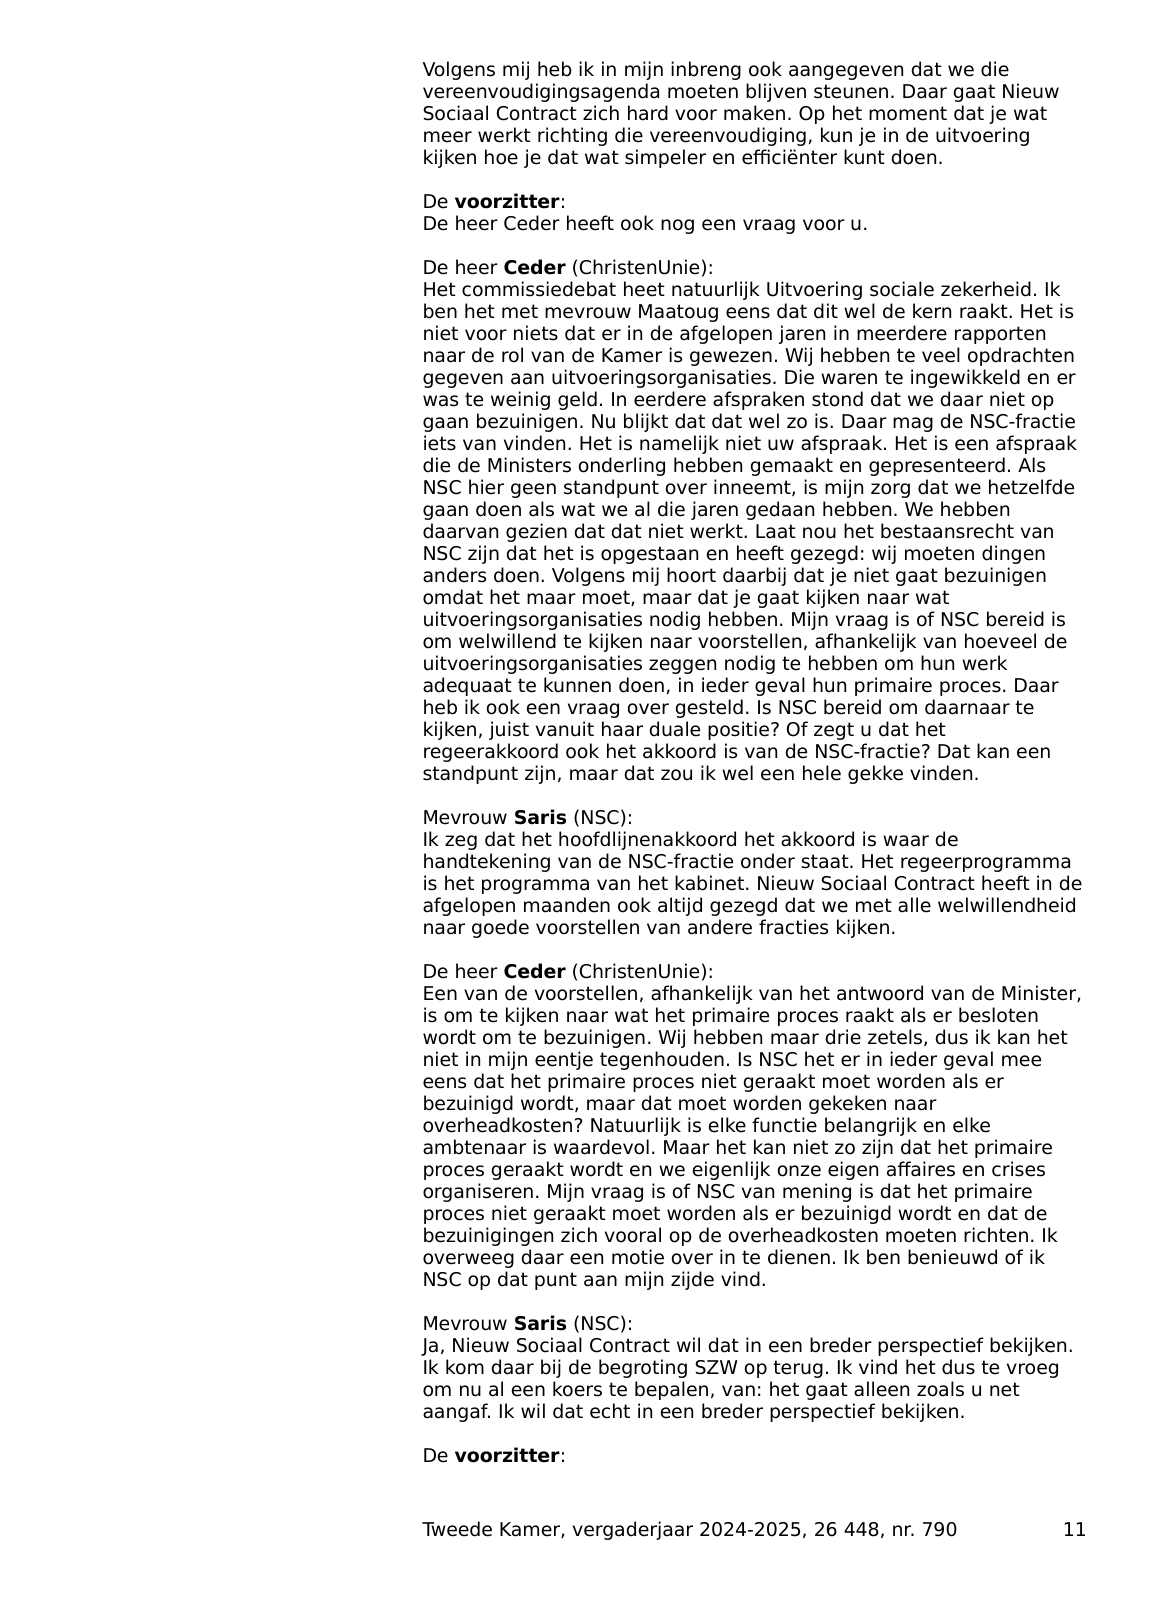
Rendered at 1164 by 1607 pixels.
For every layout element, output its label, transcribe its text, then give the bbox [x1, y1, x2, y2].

text Volgens mij heb ik in mijn inbreng ook aangegeven dat we die vereenvoudigingsagenda moeten blijven steunen. Daar gaat Nieuw Sociaal Contract zich hard voor maken. Op het moment dat je wat meer werkt richting die vereenvoudiging, kun je in de uitvoering kijken hoe je dat wat simpeler en efficiënter kunt doen. [422, 59, 1087, 169]
text De heer Ceder (ChristenUnie): [422, 961, 1087, 983]
text De heer Ceder heeft ook nog een vraag voor u. [422, 213, 1087, 235]
text Het commissiedebat heet natuurlijk Uitvoering sociale zekerheid. Ik ben het met mevrouw Maatoug eens dat dit wel de kern raakt. Het is niet voor niets dat er in de afgelopen jaren in meerdere rapporten naar de rol van de Kamer is gewezen. Wij hebben te veel opdrachten gegeven aan uitvoeringsorganisaties. Die waren te ingewikkeld en er was te weinig geld. In eerdere afspraken stond dat we daar niet op gaan bezuinigen. Nu blijkt dat dat wel zo is. Daar mag de NSC-fractie iets van vinden. Het is namelijk niet uw afspraak. Het is een afspraak die de Ministers onderling hebben gemaakt en gepresenteerd. Als NSC hier geen standpunt over inneemt, is mijn zorg dat we hetzelfde gaan doen als wat we al die jaren gedaan hebben. We hebben daarvan gezien dat dat niet werkt. Laat nou het bestaansrecht van NSC zijn dat het is opgestaan en heeft gezegd: wij moeten dingen anders doen. Volgens mij hoort daarbij dat je niet gaat bezuinigen omdat het maar moet, maar dat je gaat kijken naar wat uitvoeringsorganisaties nodig hebben. Mijn vraag is of NSC bereid is om welwillend te kijken naar voorstellen, afhankelijk van hoeveel de uitvoeringsorganisaties zeggen nodig te hebben om hun werk adequaat te kunnen doen, in ieder geval hun primaire proces. Daar heb ik ook een vraag over gesteld. Is NSC bereid om daarnaar te kijken, juist vanuit haar duale positie? Of zegt u dat het regeerakkoord ook het akkoord is van de NSC-fractie? Dat kan een standpunt zijn, maar dat zou ik wel een hele gekke vinden. [422, 279, 1087, 785]
text Ja, Nieuw Sociaal Contract wil dat in een breder perspectief bekijken. Ik kom daar bij de begroting SZW op terug. Ik vind het dus te vroeg om nu al een koers te bepalen, van: het gaat alleen zoals u net aangaf. Ik wil dat echt in een breder perspectief bekijken. [422, 1335, 1087, 1423]
text De voorzitter: [422, 1445, 1087, 1467]
text Een van de voorstellen, afhankelijk van het antwoord van de Minister, is om te kijken naar wat het primaire proces raakt als er besloten wordt om te bezuinigen. Wij hebben maar drie zetels, dus ik kan het niet in mijn eentje tegenhouden. Is NSC het er in ieder geval mee eens dat het primaire proces niet geraakt moet worden als er bezuinigd wordt, maar dat moet worden gekeken naar overheadkosten? Natuurlijk is elke functie belangrijk en elke ambtenaar is waardevol. Maar het kan niet zo zijn dat het primaire proces geraakt wordt en we eigenlijk onze eigen affaires en crises organiseren. Mijn vraag is of NSC van mening is dat het primaire proces niet geraakt moet worden als er bezuinigd wordt en dat de bezuinigingen zich vooral op de overheadkosten moeten richten. Ik overweeg daar een motie over in te dienen. Ik ben benieuwd of ik NSC op dat punt aan mijn zijde vind. [422, 983, 1087, 1291]
text Mevrouw Saris (NSC): [422, 807, 1087, 829]
text Mevrouw Saris (NSC): [422, 1313, 1087, 1335]
text De voorzitter: [422, 191, 1087, 213]
text De heer Ceder (ChristenUnie): [422, 257, 1087, 279]
text Ik zeg dat het hoofdlijnenakkoord het akkoord is waar de handtekening van de NSC-fractie onder staat. Het regeerprogramma is het programma van het kabinet. Nieuw Sociaal Contract heeft in de afgelopen maanden ook altijd gezegd dat we met alle welwillendheid naar goede voorstellen van andere fracties kijken. [422, 829, 1087, 939]
